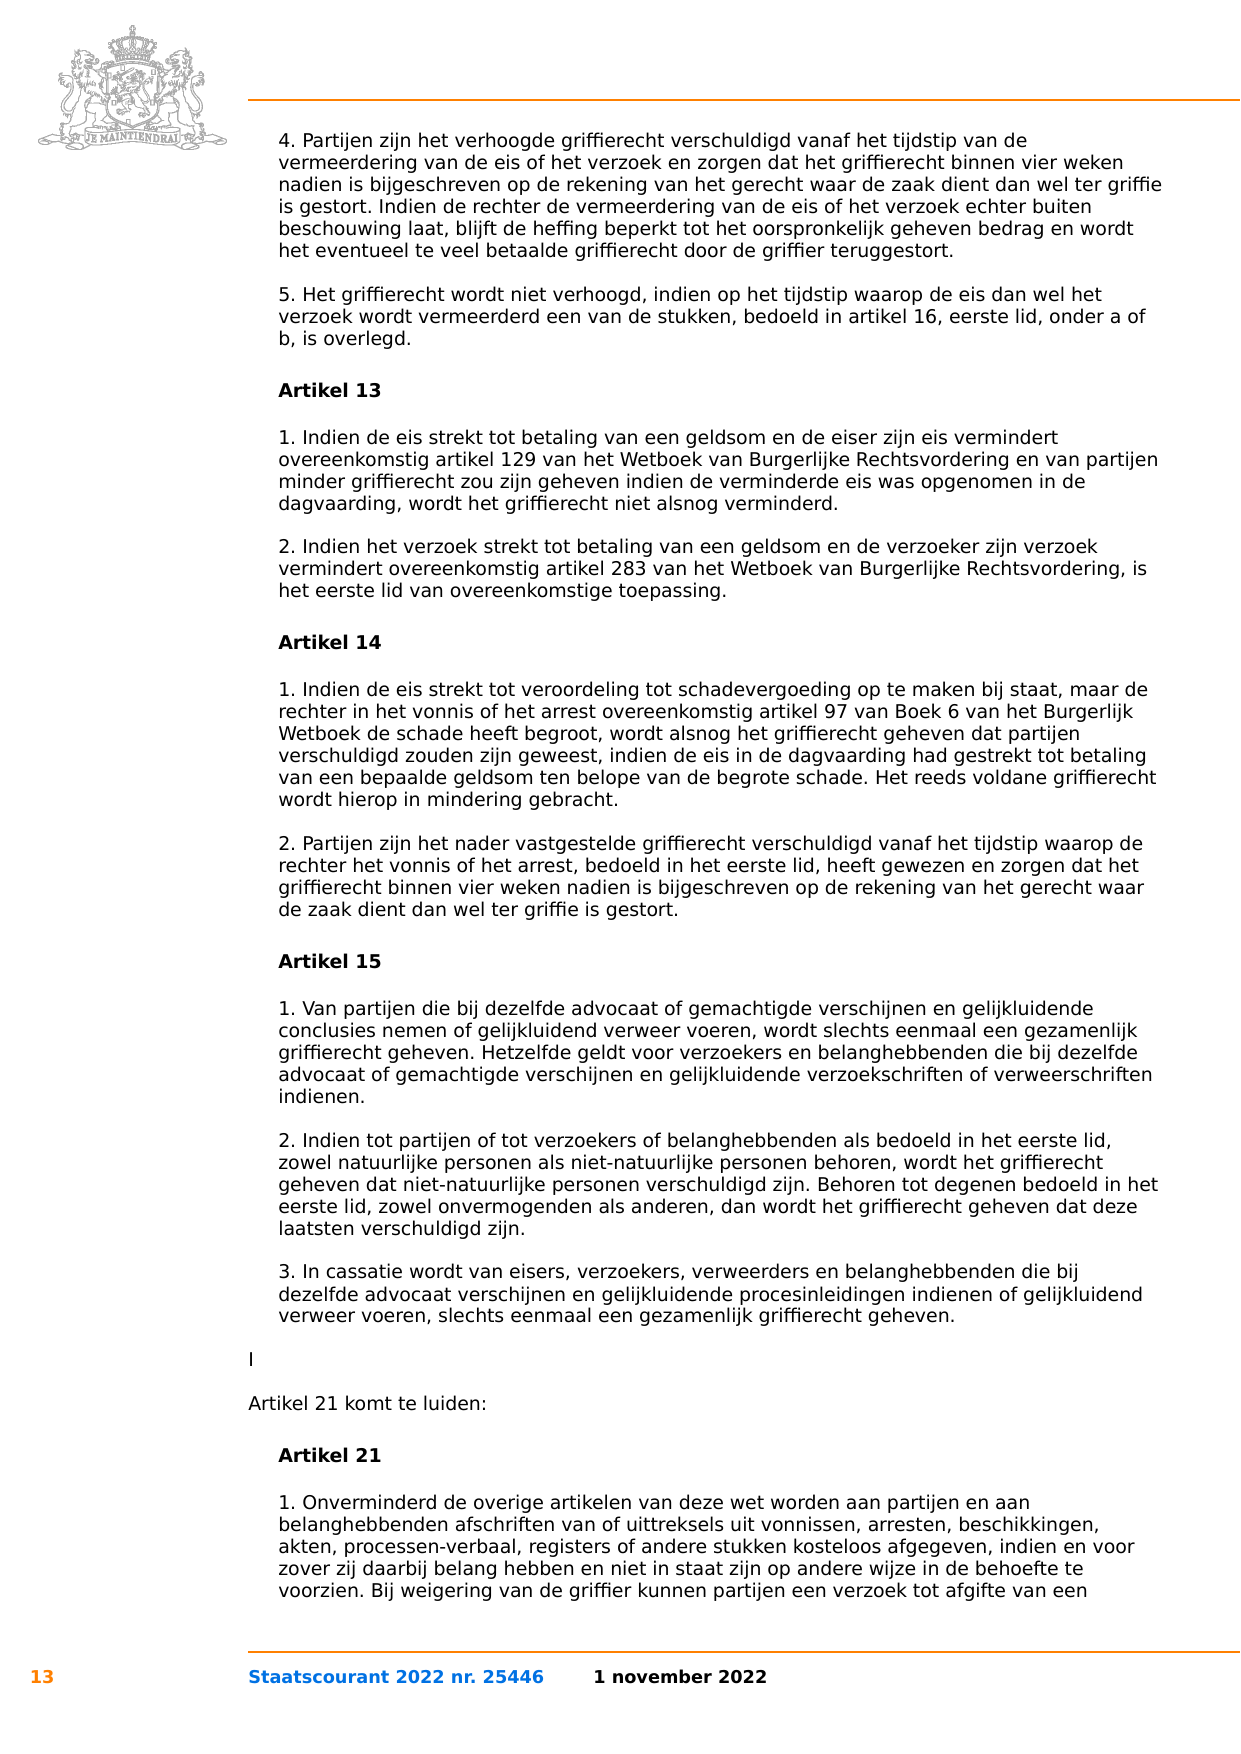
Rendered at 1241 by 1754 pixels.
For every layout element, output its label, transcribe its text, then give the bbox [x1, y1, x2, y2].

text 2. Indien tot partijen of tot verzoekers of belanghebbenden als bedoeld in het eerste lid, zowel natuurlijke personen als niet-natuurlijke personen behoren, wordt het griffierecht geheven dat niet-natuurlijke personen verschuldigd zijn. Behoren tot degenen bedoeld in het eerste lid, zowel onvermogenden als anderen, dan wordt het griffierecht geheven dat deze laatsten verschuldigd zijn. [278, 1130, 1163, 1239]
subtitle Artikel 15 [278, 951, 1163, 973]
text 1. Indien de eis strekt tot betaling van een geldsom en de eiser zijn eis vermindert overeenkomstig artikel 129 van het Wetboek van Burgerlijke Rechtsvordering en van partijen minder griffierecht zou zijn geheven indien de verminderde eis was opgenomen in de dagvaarding, wordt het griffierecht niet alsnog verminderd. [278, 427, 1163, 514]
subtitle Artikel 13 [278, 379, 1163, 402]
text 2. Indien het verzoek strekt tot betaling van een geldsom en de verzoeker zijn verzoek vermindert overeenkomstig artikel 283 van het Wetboek van Burgerlijke Rechtsvordering, is het eerste lid van overeenkomstige toepassing. [278, 536, 1163, 602]
text 1. Van partijen die bij dezelfde advocaat of gemachtigde verschijnen en gelijkluidende conclusies nemen of gelijkluidend verweer voeren, wordt slechts eenmaal een gezamenlijk griffierecht geheven. Hetzelfde geldt voor verzoekers en belanghebbenden die bij dezelfde advocaat of gemachtigde verschijnen en gelijkluidende verzoekschriften of verweerschriften indienen. [278, 998, 1163, 1108]
text 1. Indien de eis strekt tot veroordeling tot schadevergoeding op te maken bij staat, maar de rechter in het vonnis of het arrest overeenkomstig artikel 97 van Boek 6 van het Burgerlijk Wetboek de schade heeft begroot, wordt alsnog het griffierecht geheven dat partijen verschuldigd zouden zijn geweest, indien de eis in de dagvaarding had gestrekt tot betaling van een bepaalde geldsom ten belope van de begrote schade. Het reeds voldane griffierecht wordt hierop in mindering gebracht. [278, 679, 1163, 811]
text 1. Onverminderd de overige artikelen van deze wet worden aan partijen en aan belanghebbenden afschriften van of uittreksels uit vonnissen, arresten, beschikkingen, akten, processen-verbaal, registers of andere stukken kosteloos afgegeven, indien en voor zover zij daarbij belang hebben en niet in staat zijn op andere wijze in de behoefte te voorzien. Bij weigering van de griffier kunnen partijen een verzoek tot afgifte van een [278, 1492, 1163, 1602]
text 5. Het griffierecht wordt niet verhoogd, indien op het tijdstip waarop de eis dan wel het verzoek wordt vermeerderd een van de stukken, bedoeld in artikel 16, eerste lid, onder a of b, is overlegd. [278, 284, 1163, 349]
text 4. Partijen zijn het verhoogde griffierecht verschuldigd vanaf het tijdstip van de vermeerdering van de eis of het verzoek en zorgen dat het griffierecht binnen vier weken nadien is bijgeschreven op de rekening van het gerecht waar de zaak dient dan wel ter griffie is gestort. Indien de rechter de vermeerdering van de eis of het verzoek echter buiten beschouwing laat, blijft de heffing beperkt tot het oorspronkelijk geheven bedrag en wordt het eventueel te veel betaalde griffierecht door de griffier teruggestort. [278, 130, 1163, 262]
text 2. Partijen zijn het nader vastgestelde griffierecht verschuldigd vanaf het tijdstip waarop de rechter het vonnis of het arrest, bedoeld in het eerste lid, heeft gewezen en zorgen dat het griffierecht binnen vier weken nadien is bijgeschreven op de rekening van het gerecht waar de zaak dient dan wel ter griffie is gestort. [278, 833, 1163, 921]
subtitle Artikel 14 [278, 632, 1163, 654]
picture [38, 25, 227, 150]
text I [248, 1349, 1163, 1371]
text Artikel 21 komt te luiden: [248, 1393, 1163, 1415]
text 3. In cassatie wordt van eisers, verzoekers, verweerders en belanghebbenden die bij dezelfde advocaat verschijnen en gelijkluidende procesinleidingen indienen of gelijkluidend verweer voeren, slechts eenmaal een gezamenlijk griffierecht geheven. [278, 1261, 1163, 1327]
subtitle Artikel 21 [278, 1445, 1163, 1467]
